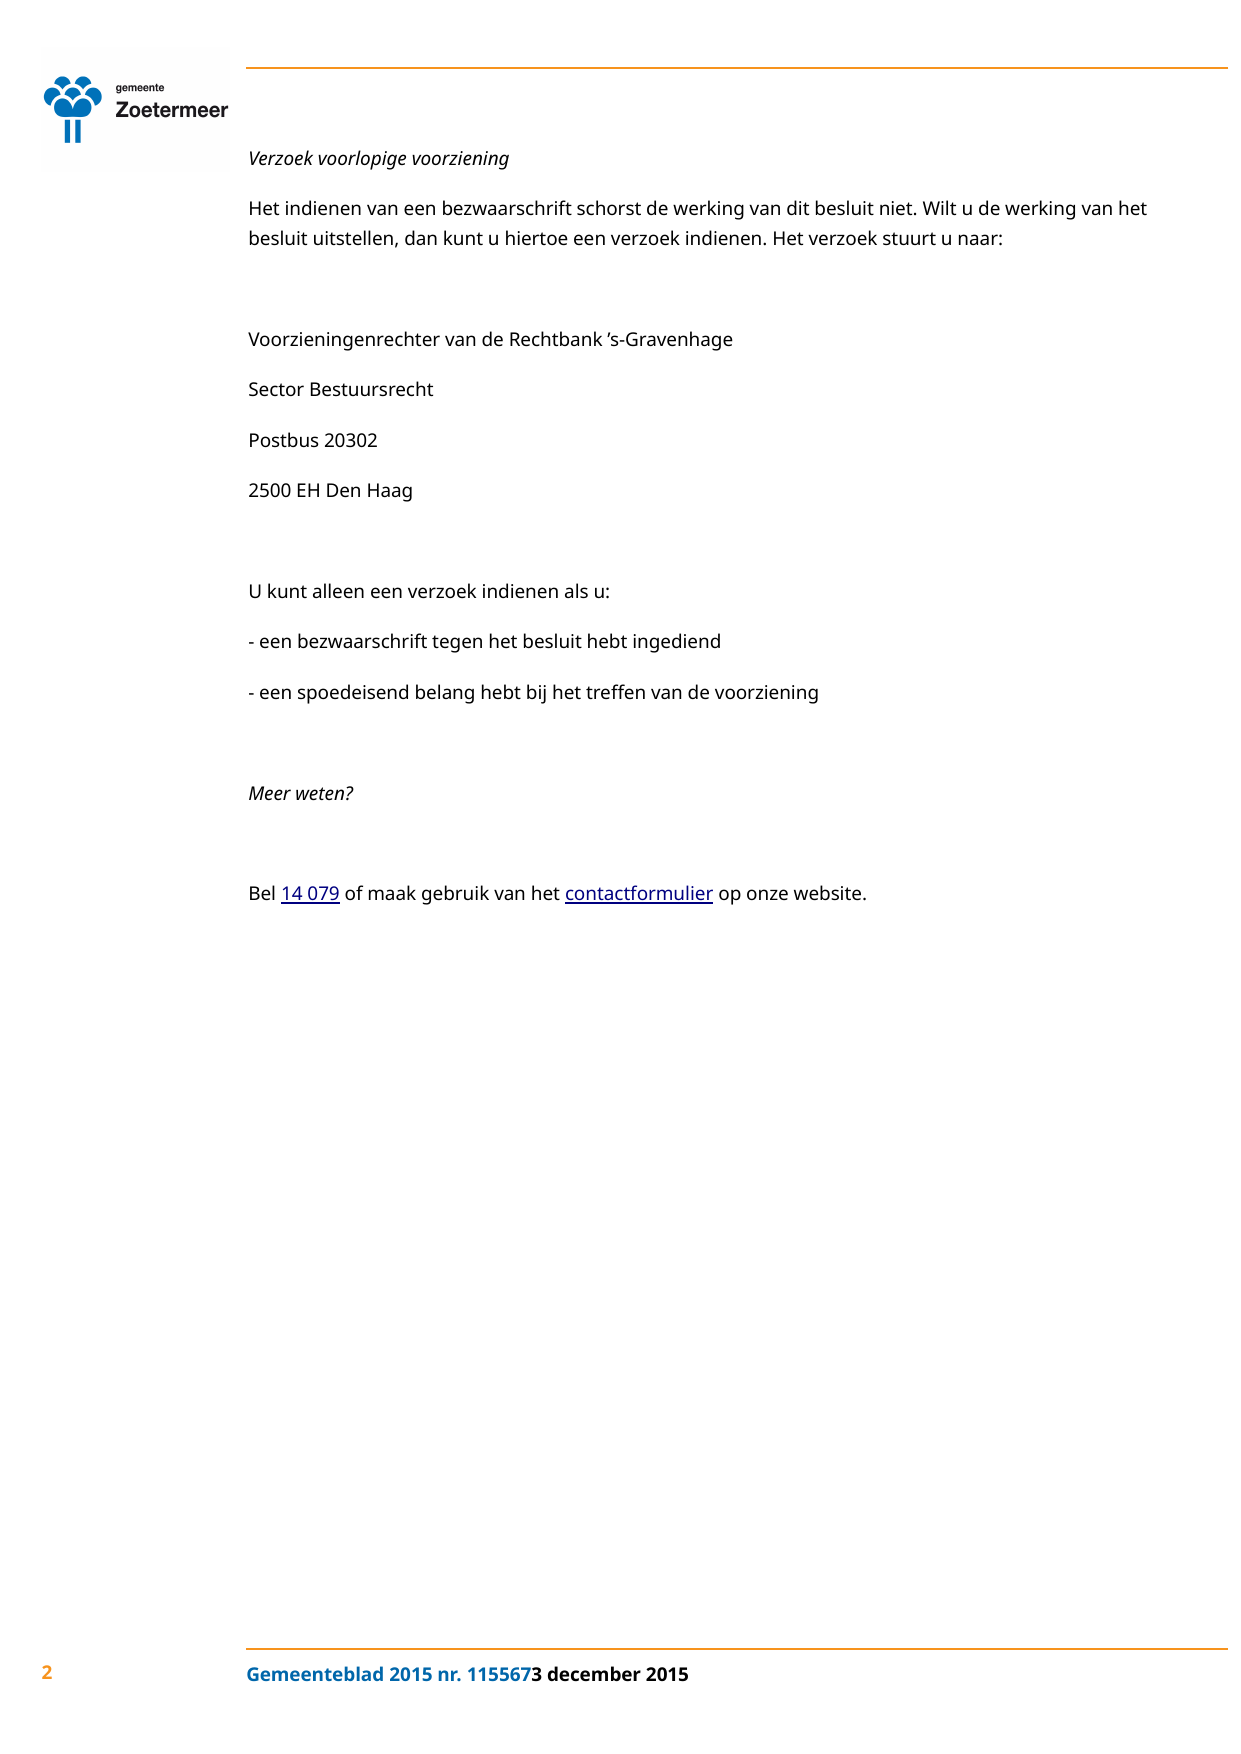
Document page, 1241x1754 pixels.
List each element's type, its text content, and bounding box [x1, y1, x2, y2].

text Bel 14 079 of maak gebruik van het contactformulier op onze website. [248, 881, 1152, 906]
text - een spoedeisend belang hebt bij het treffen van de voorziening [248, 679, 1152, 705]
text Sector Bestuursrecht [248, 376, 1152, 402]
text Het indienen van een bezwaarschrift schorst de werking van dit besluit niet. Wilt u de werking van het besluit uitstellen, dan kunt u hiertoe een verzoek indienen. Het verzoek stuurt u naar: [248, 196, 1152, 251]
text U kunt alleen een verzoek indienen als u: [248, 578, 1152, 604]
text Verzoek voorlopige voorziening [248, 145, 1152, 171]
text 2500 EH Den Haag [248, 477, 1152, 503]
text Meer weten? [248, 780, 1152, 806]
text Postbus 20302 [248, 427, 1152, 453]
picture [41, 47, 231, 172]
text Voorzieningenrechter van de Rechtbank ’s-Gravenhage [248, 326, 1152, 352]
text - een bezwaarschrift tegen het besluit hebt ingediend [248, 628, 1152, 654]
